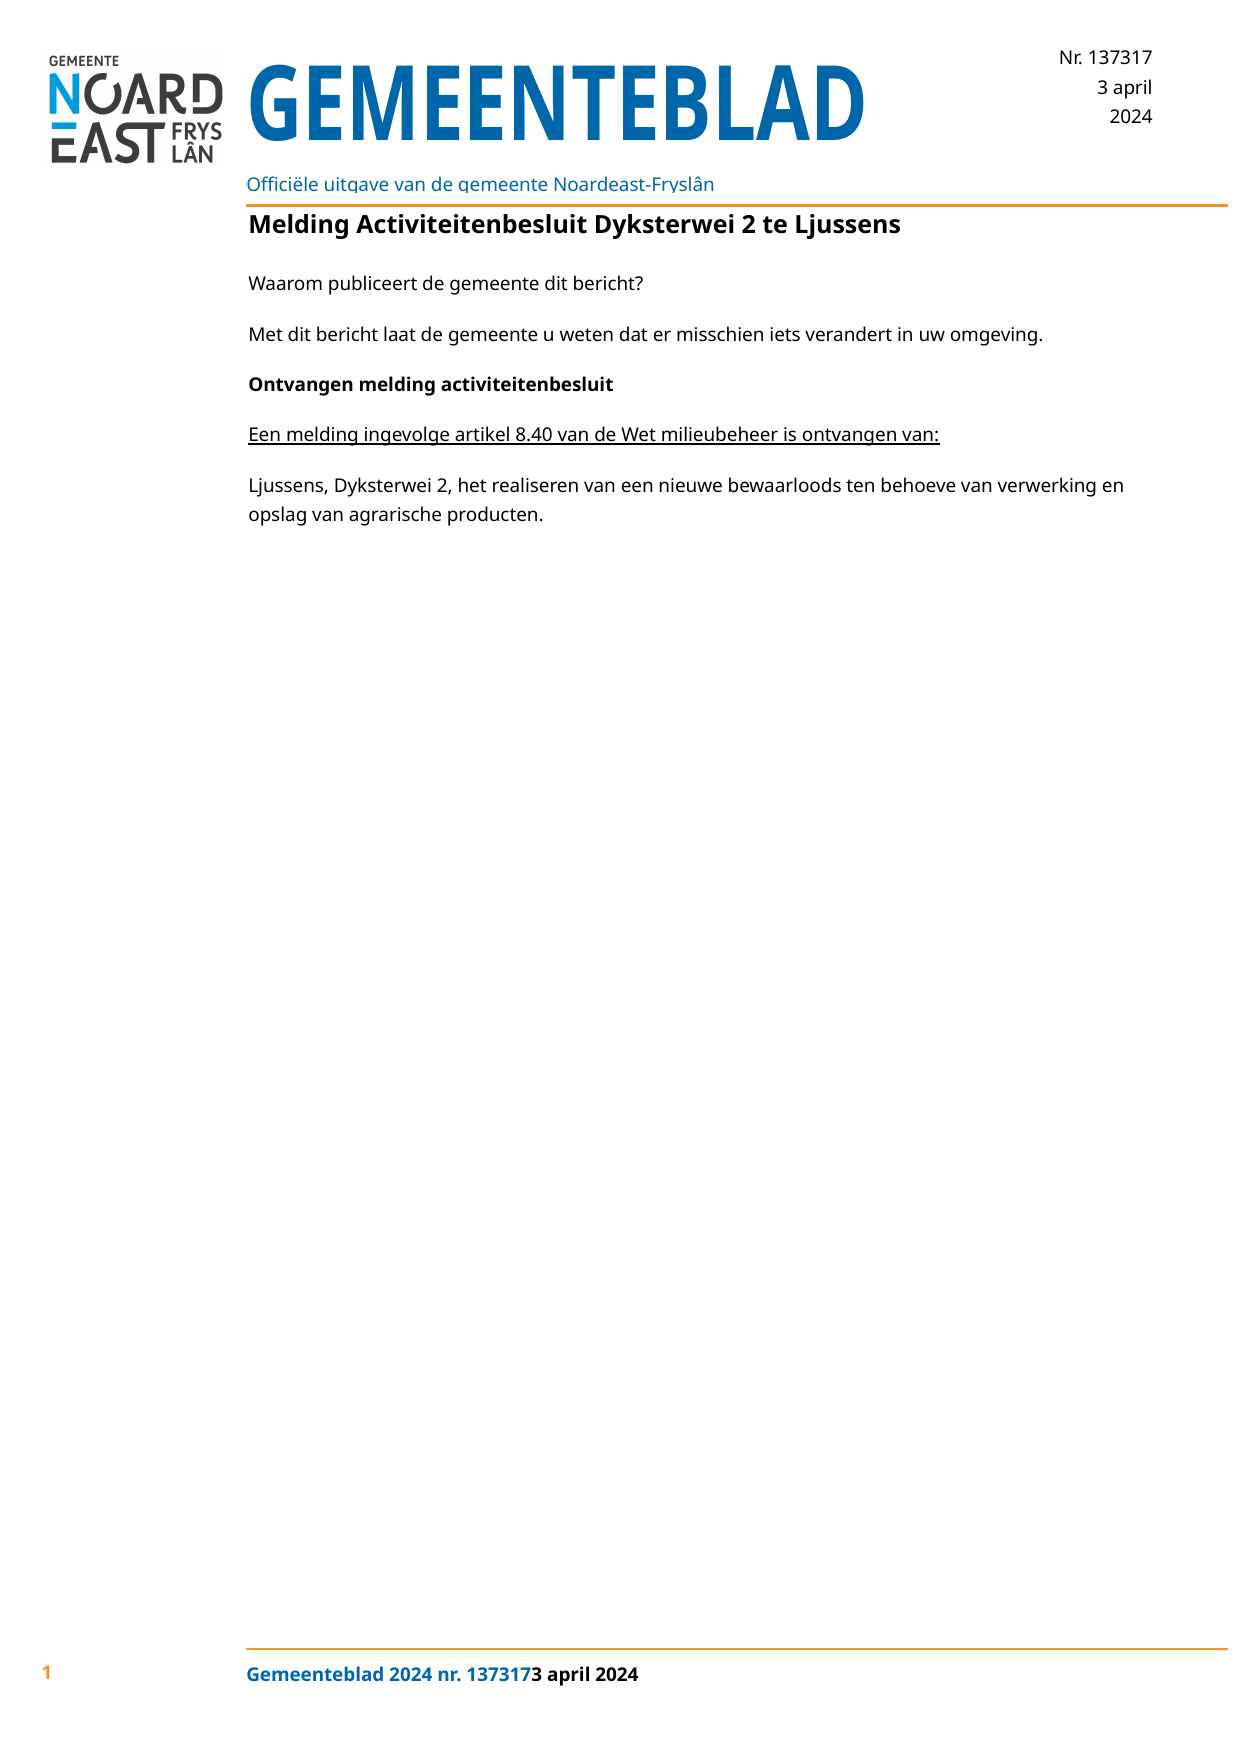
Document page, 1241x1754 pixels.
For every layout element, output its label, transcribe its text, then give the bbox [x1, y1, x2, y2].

text Met dit bericht laat de gemeente u weten dat er misschien iets verandert in uw omgeving. [248, 321, 1152, 346]
text Waarom publiceert de gemeente dit bericht? [248, 270, 1152, 296]
text Melding Activiteitenbesluit Dyksterwei 2 te Ljussens [248, 207, 1152, 241]
text Ontvangen melding activiteitenbesluit [248, 371, 1152, 397]
text Een melding ingevolge artikel 8.40 van de Wet milieubeheer is ontvangen van: [248, 422, 1152, 447]
text Ljussens, Dyksterwei 2, het realiseren van een nieuwe bewaarloods ten behoeve van verwerking en opslag van agrarische producten. [248, 472, 1152, 527]
picture [41, 47, 231, 172]
